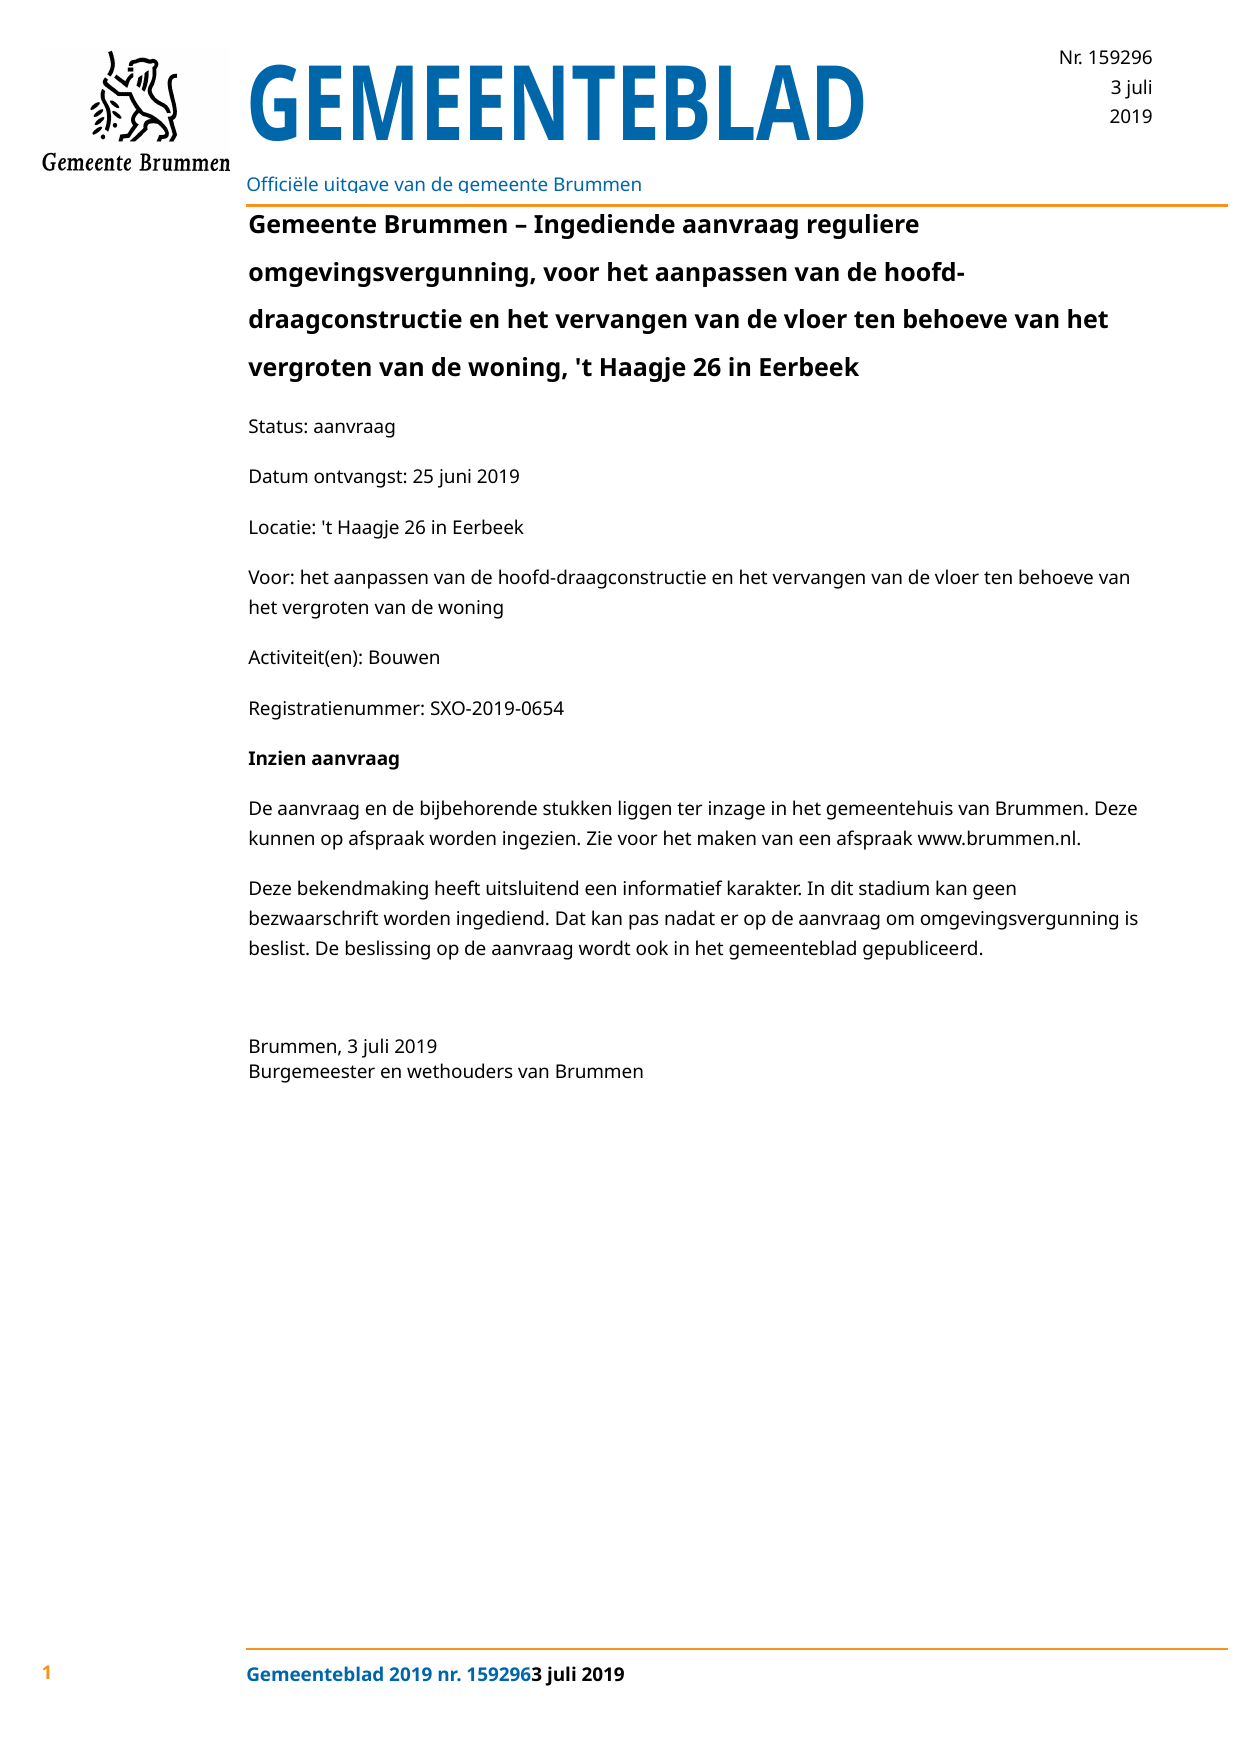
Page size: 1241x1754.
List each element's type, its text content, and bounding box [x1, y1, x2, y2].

text Gemeente Brummen – Ingediende aanvraag reguliere omgevingsvergunning, voor het aanpassen van de hoofd-draagconstructie en het vervangen van de vloer ten behoeve van het vergroten van de woning, 't Haagje 26 in Eerbeek [248, 207, 1152, 384]
text Voor: het aanpassen van de hoofd-draagconstructie en het vervangen van de vloer ten behoeve van het vergroten van de woning [248, 564, 1152, 620]
text Brummen, 3 juli 2019 [248, 1033, 1152, 1059]
text Registratienummer: SXO-2019-0654 [248, 695, 1152, 721]
picture [41, 47, 231, 172]
text Deze bekendmaking heeft uitsluitend een informatief karakter. In dit stadium kan geen bezwaarschrift worden ingediend. Dat kan pas nadat er op de aanvraag om omgevingsvergunning is beslist. De beslissing op de aanvraag wordt ook in het gemeenteblad gepubliceerd. [248, 876, 1152, 961]
text Status: aanvraag [248, 413, 1152, 439]
text De aanvraag en de bijbehorende stukken liggen ter inzage in het gemeentehuis van Brummen. Deze kunnen op afspraak worden ingezien. Zie voor het maken van een afspraak www.brummen.nl. [248, 796, 1152, 851]
text Datum ontvangst: 25 juni 2019 [248, 463, 1152, 489]
text Locatie: 't Haagje 26 in Eerbeek [248, 514, 1152, 540]
text Inzien aanvraag [248, 745, 1152, 771]
text Burgemeester en wethouders van Brummen [248, 1059, 1152, 1084]
text Activiteit(en): Bouwen [248, 644, 1152, 670]
